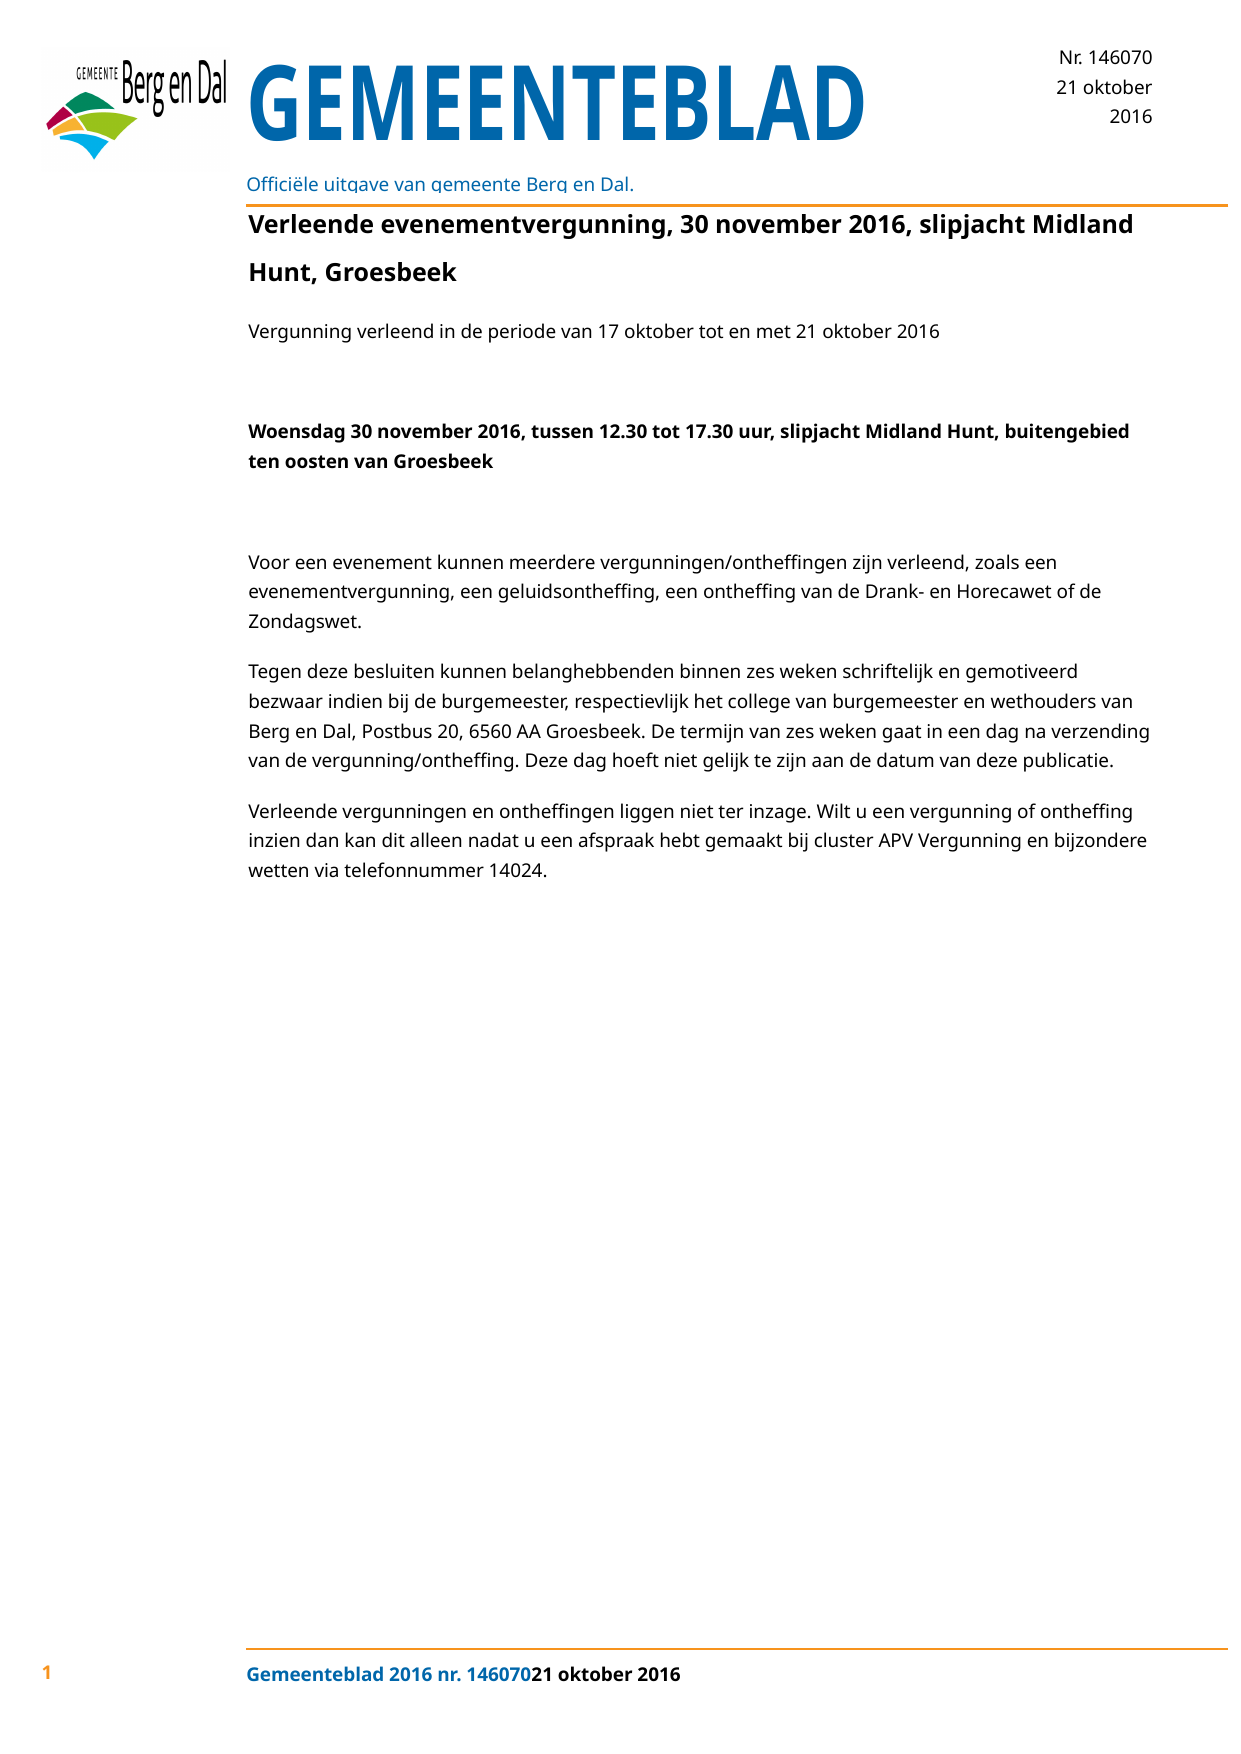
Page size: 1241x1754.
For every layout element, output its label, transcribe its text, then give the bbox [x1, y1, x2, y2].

text Verleende vergunningen en ontheffingen liggen niet ter inzage. Wilt u een vergunning of ontheffing inzien dan kan dit alleen nadat u een afspraak hebt gemaakt bij cluster APV Vergunning en bijzondere wetten via telefonnummer 14024. [248, 798, 1152, 883]
text Vergunning verleend in de periode van 17 oktober tot en met 21 oktober 2016 [248, 318, 1152, 344]
text Woensdag 30 november 2016, tussen 12.30 tot 17.30 uur, slipjacht Midland Hunt, buitengebied ten oosten van Groesbeek [248, 419, 1152, 474]
text Verleende evenementvergunning, 30 november 2016, slipjacht Midland Hunt, Groesbeek [248, 207, 1152, 288]
text Tegen deze besluiten kunnen belanghebbenden binnen zes weken schriftelijk en gemotiveerd bezwaar indien bij de burgemeester, respectievlijk het college van burgemeester en wethouders van Berg en Dal, Postbus 20, 6560 AA Groesbeek. De termijn van zes weken gaat in een dag na verzending van de vergunning/ontheffing. Deze dag hoeft niet gelijk te zijn aan de datum van deze publicatie. [248, 659, 1152, 773]
picture [41, 47, 231, 172]
text Voor een evenement kunnen meerdere vergunningen/ontheffingen zijn verleend, zoals een evenementvergunning, een geluidsontheffing, een ontheffing van de Drank- en Horecawet of de Zondagswet. [248, 549, 1152, 634]
